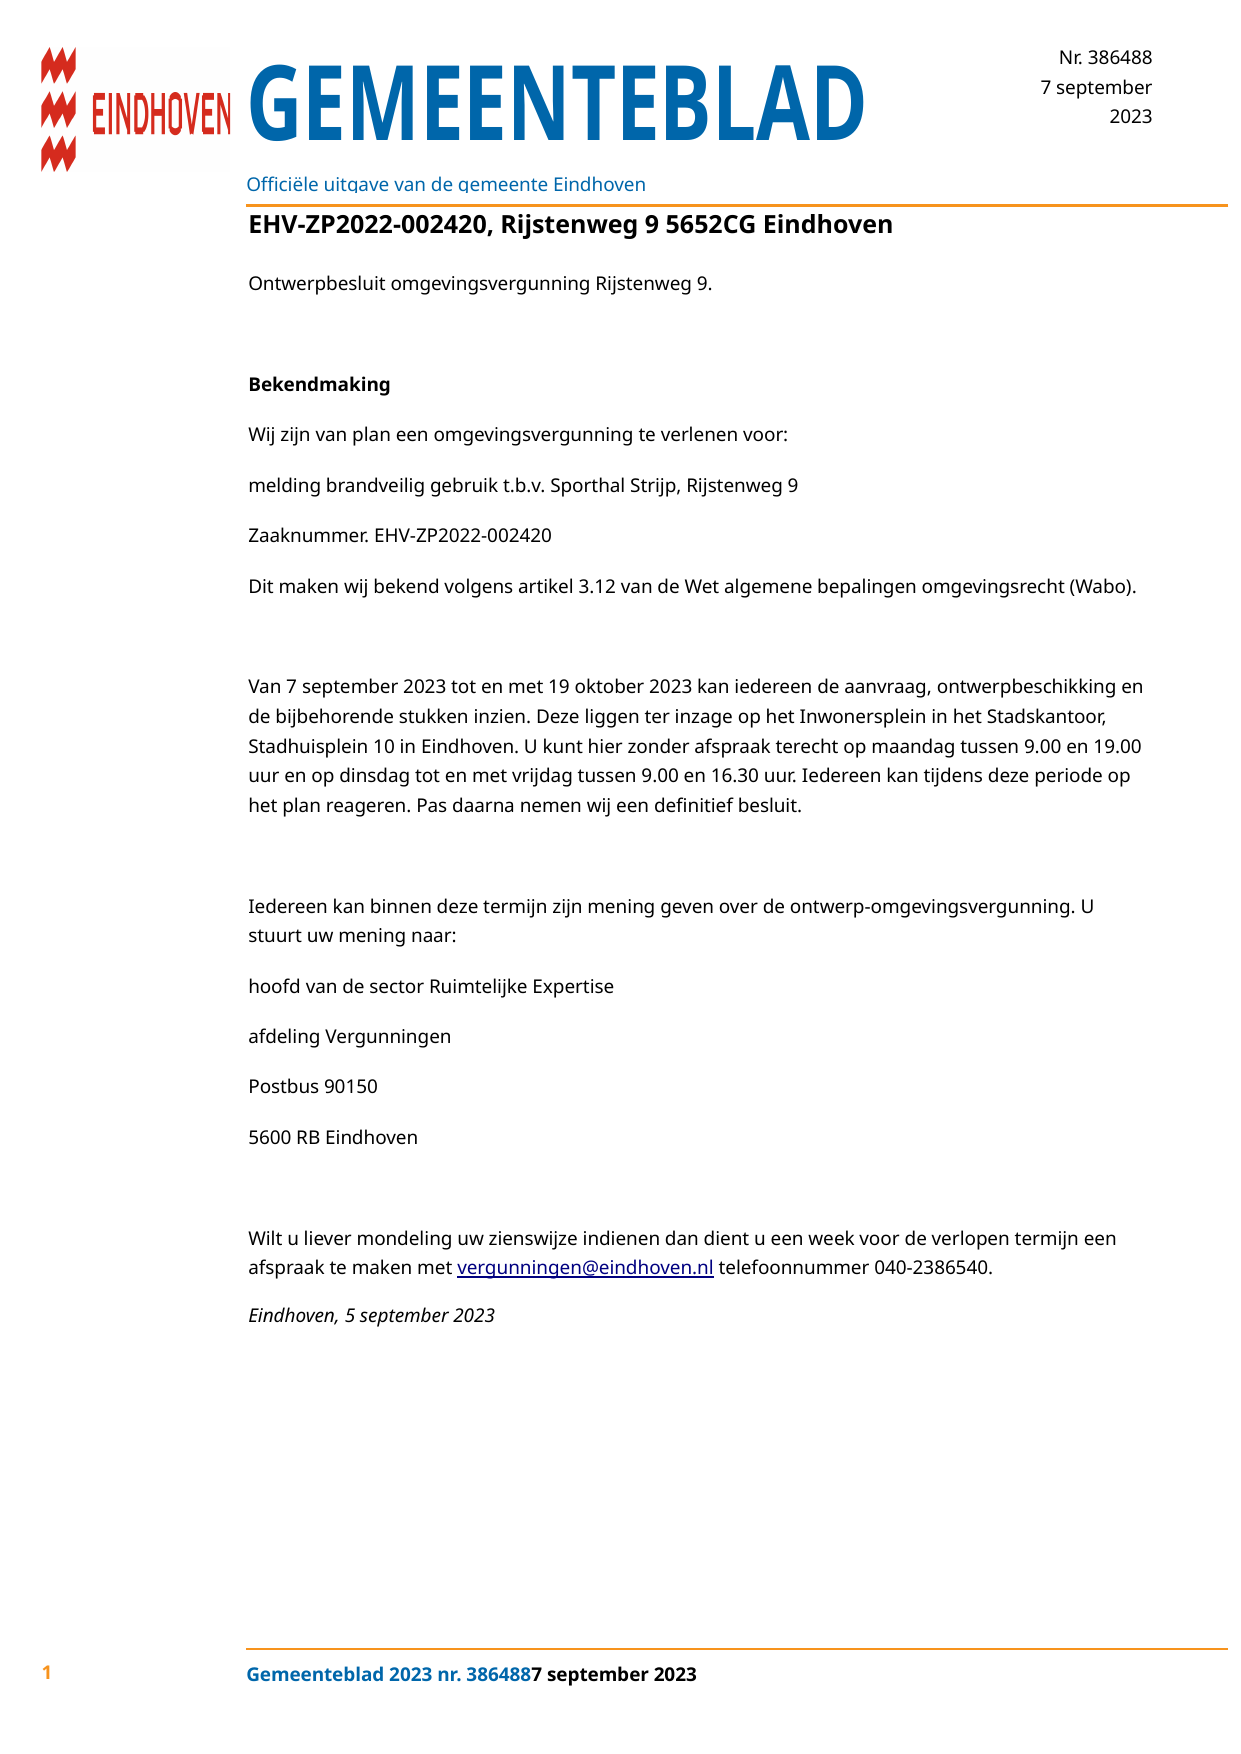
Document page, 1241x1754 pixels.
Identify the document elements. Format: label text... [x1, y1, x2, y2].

text melding brandveilig gebruik t.b.v. Sporthal Strijp, Rijstenweg 9 [248, 472, 1152, 498]
text afdeling Vergunningen [248, 1023, 1152, 1049]
text hoofd van de sector Ruimtelijke Expertise [248, 973, 1152, 998]
text 5600 RB Eindhoven [248, 1124, 1152, 1150]
text Dit maken wij bekend volgens artikel 3.12 van de Wet algemene bepalingen omgevingsrecht (Wabo). [248, 573, 1152, 598]
text Eindhoven, 5 september 2023 [248, 1302, 1152, 1328]
text Bekendmaking [248, 371, 1152, 397]
text Ontwerpbesluit omgevingsvergunning Rijstenweg 9. [248, 270, 1152, 296]
text Wij zijn van plan een omgevingsvergunning te verlenen voor: [248, 422, 1152, 447]
text EHV-ZP2022-002420, Rijstenweg 9 5652CG Eindhoven [248, 207, 1152, 241]
text Wilt u liever mondeling uw zienswijze indienen dan dient u een week voor de verlopen termijn een afspraak te maken met vergunningen@eindhoven.nl telefoonnummer 040-2386540. [248, 1225, 1152, 1280]
text Zaaknummer. EHV-ZP2022-002420 [248, 522, 1152, 548]
picture [41, 47, 231, 172]
text Iedereen kan binnen deze termijn zijn mening geven over de ontwerp-omgevingsvergunning. U stuurt uw mening naar: [248, 893, 1152, 948]
text Postbus 90150 [248, 1074, 1152, 1099]
text Van 7 september 2023 tot en met 19 oktober 2023 kan iedereen de aanvraag, ontwerpbeschikking en de bijbehorende stukken inzien. Deze liggen ter inzage op het Inwonersplein in het Stadskantoor, Stadhuisplein 10 in Eindhoven. U kunt hier zonder afspraak terecht op maandag tussen 9.00 en 19.00 uur en op dinsdag tot en met vrijdag tussen 9.00 en 16.30 uur. Iedereen kan tijdens deze periode op het plan reageren. Pas daarna nemen wij een definitief besluit. [248, 674, 1152, 818]
